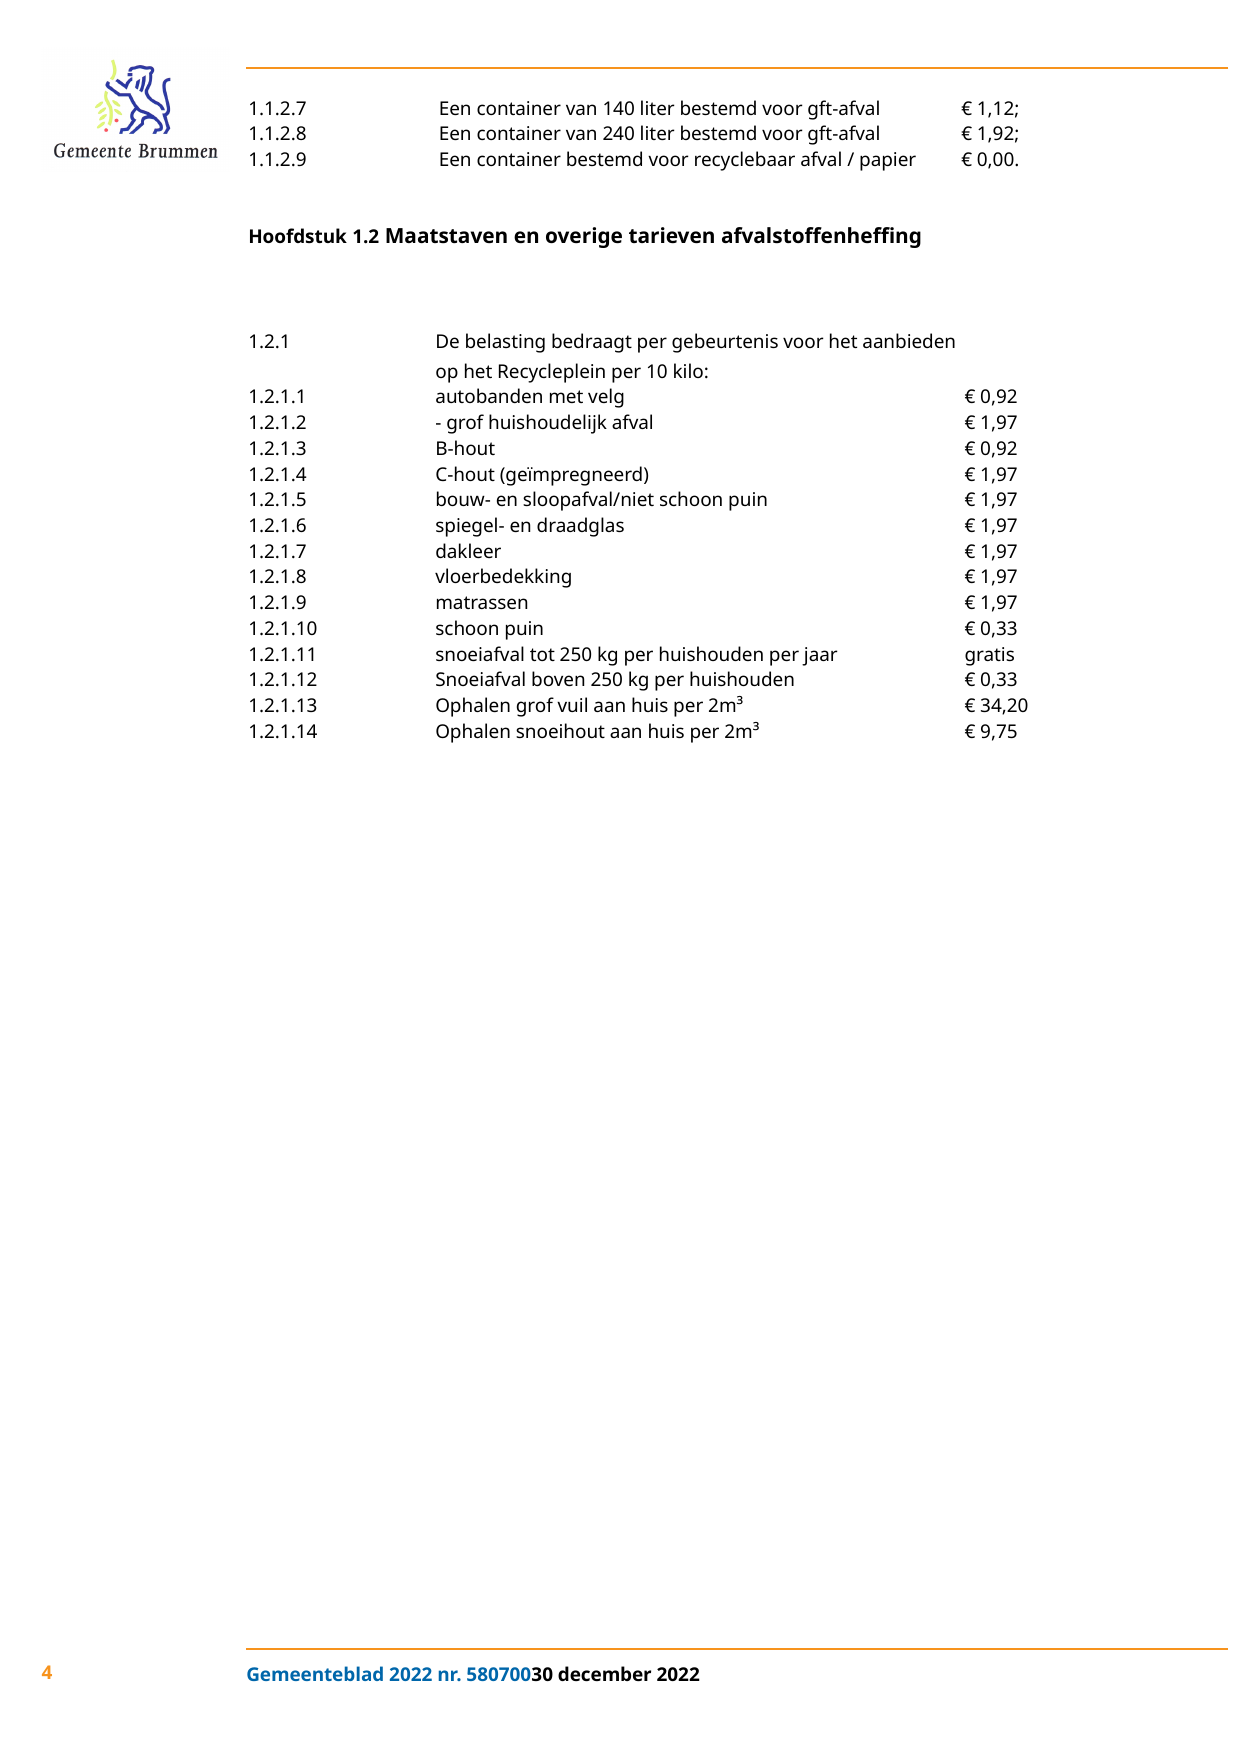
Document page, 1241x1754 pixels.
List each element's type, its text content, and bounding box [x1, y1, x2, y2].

table_cell Ophalen snoeihout aan huis per 2m³ [435, 718, 964, 744]
table_cell 1.2.1.14 [248, 718, 435, 744]
table_cell Ophalen grof vuil aan huis per 2m³ [435, 692, 964, 718]
table_cell € 34,20 [964, 692, 1152, 718]
table_cell 1.2.1.2 [248, 409, 435, 435]
table_cell autobanden met velg [435, 384, 964, 409]
table_cell € 0,92 [964, 435, 1152, 461]
table_cell vloerbedekking [435, 564, 964, 589]
table_cell 1.2.1.8 [248, 564, 435, 589]
table_cell dakleer [435, 538, 964, 564]
table_cell € 1,97 [964, 512, 1152, 538]
table_cell € 1,97 [964, 409, 1152, 435]
table_cell Een container bestemd voor recyclebaar afval / papier [439, 146, 961, 172]
table_cell matrassen [435, 589, 964, 615]
table_cell Een container van 140 liter bestemd voor gft-afval [439, 95, 961, 121]
table_cell gratis [964, 641, 1152, 667]
table_cell € 1,97 [964, 589, 1152, 615]
table_cell - grof huishoudelijk afval [435, 409, 964, 435]
table_header 1.2.1 [248, 328, 435, 383]
table_cell spiegel- en draadglas [435, 512, 964, 538]
table_cell € 0,92 [964, 384, 1152, 409]
table_cell Een container van 240 liter bestemd voor gft-afval [439, 121, 961, 146]
table_cell 1.2.1.4 [248, 461, 435, 486]
table_cell € 9,75 [964, 718, 1152, 744]
table_cell € 1,97 [964, 486, 1152, 512]
table_cell € 1,12; [961, 95, 1152, 121]
table_cell 1.1.2.8 [248, 121, 439, 146]
table_cell B-hout [435, 435, 964, 461]
table_cell schoon puin [435, 615, 964, 641]
table_cell € 1,97 [964, 461, 1152, 486]
table_header De belasting bedraagt per gebeurtenis voor het aanbieden op het Recycleplein per 10 kilo: [435, 328, 964, 383]
table_cell 1.2.1.6 [248, 512, 435, 538]
table_cell 1.2.1.10 [248, 615, 435, 641]
table_cell € 0,33 [964, 615, 1152, 641]
table_cell € 1,97 [964, 538, 1152, 564]
text Hoofdstuk 1.2 Maatstaven en overige tarieven afvalstoffenheffing [248, 221, 1152, 249]
table_cell 1.2.1.12 [248, 667, 435, 692]
table_cell 1.1.2.9 [248, 146, 439, 172]
table_cell snoeiafval tot 250 kg per huishouden per jaar [435, 641, 964, 667]
table_cell € 1,92; [961, 121, 1152, 146]
table_cell € 0,00. [961, 146, 1152, 172]
table_cell C-hout (geïmpregneerd) [435, 461, 964, 486]
table_cell Snoeiafval boven 250 kg per huishouden [435, 667, 964, 692]
table_cell bouw- en sloopafval/niet schoon puin [435, 486, 964, 512]
table_cell 1.1.2.7 [248, 95, 439, 121]
table_cell € 0,33 [964, 667, 1152, 692]
table_cell € 1,97 [964, 564, 1152, 589]
table_cell 1.2.1.3 [248, 435, 435, 461]
table_cell 1.2.1.11 [248, 641, 435, 667]
table_cell 1.2.1.1 [248, 384, 435, 409]
picture [41, 47, 231, 172]
table_cell 1.2.1.7 [248, 538, 435, 564]
table_header [964, 328, 1152, 383]
table_cell 1.2.1.5 [248, 486, 435, 512]
table_cell 1.2.1.9 [248, 589, 435, 615]
table_cell 1.2.1.13 [248, 692, 435, 718]
